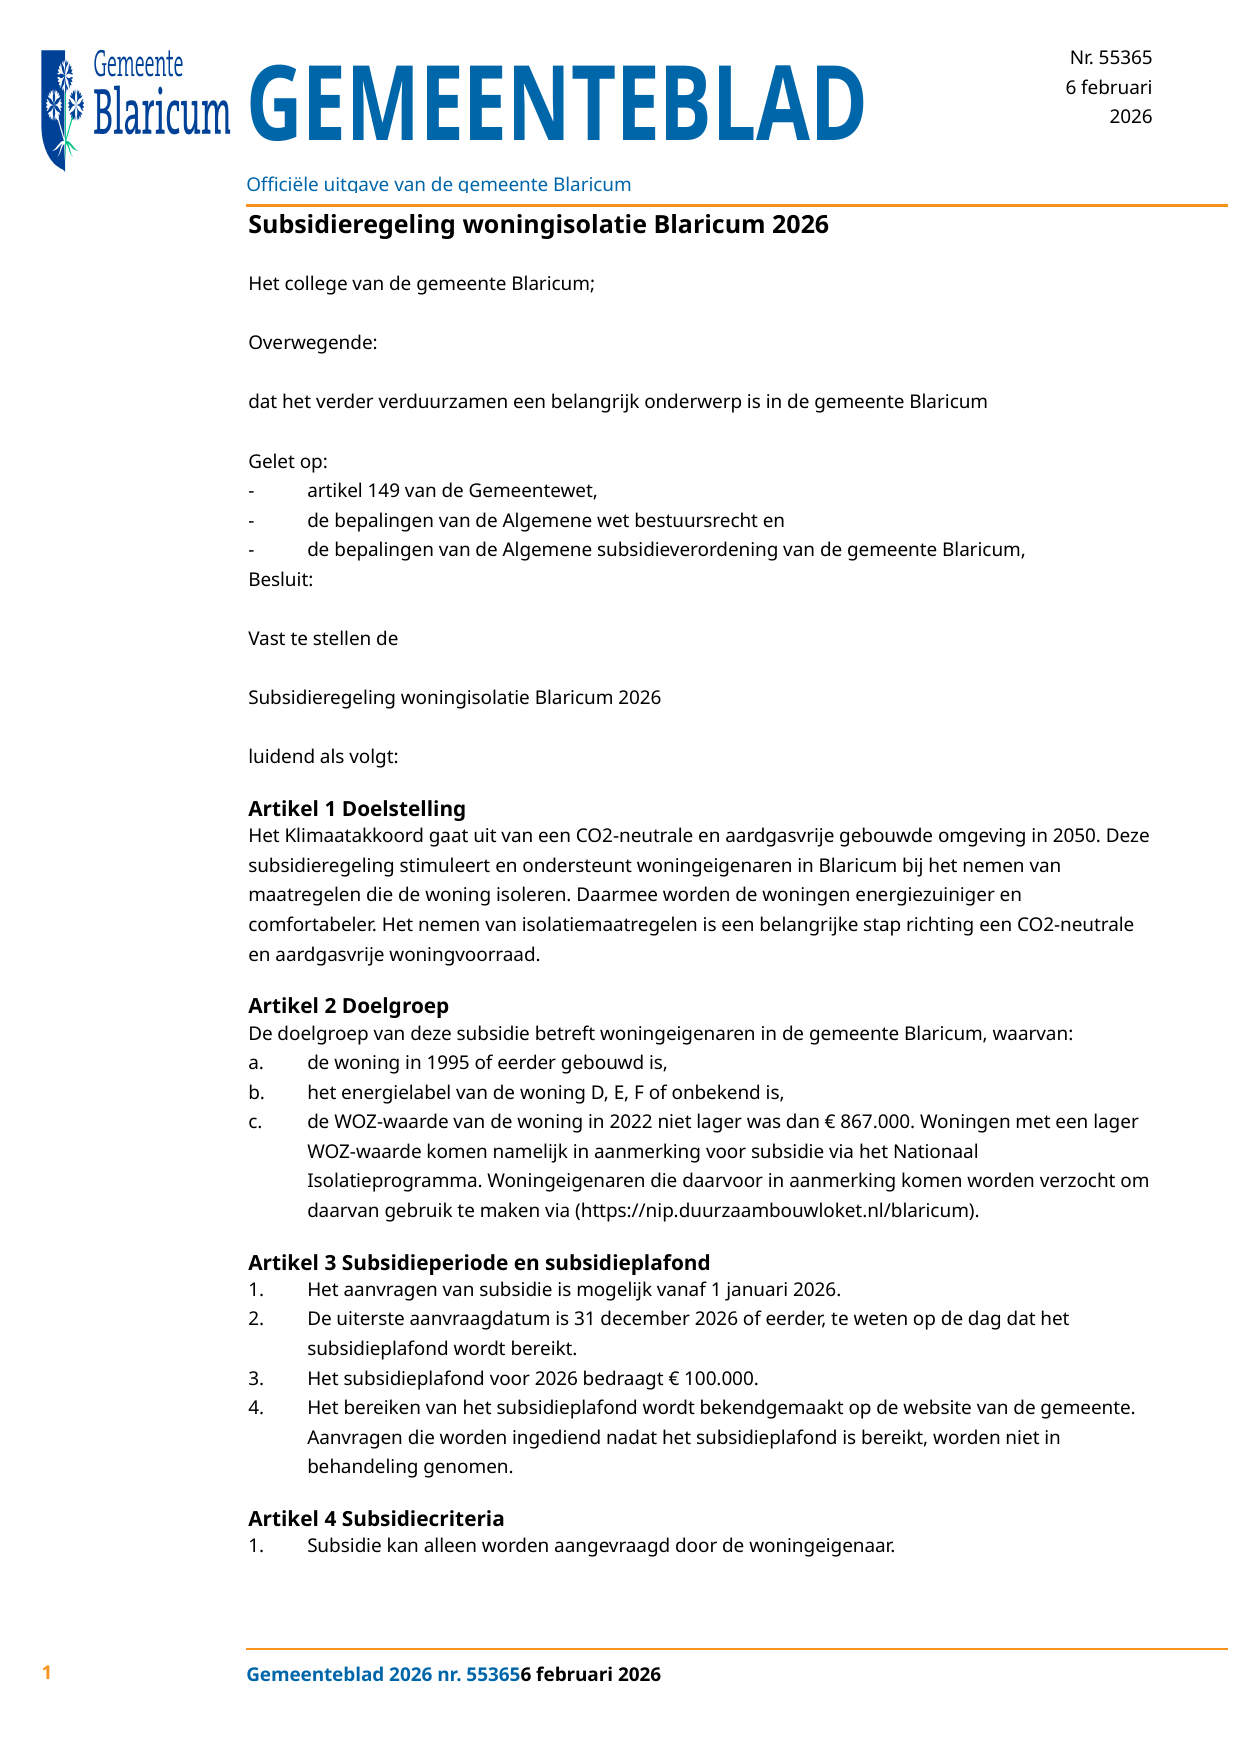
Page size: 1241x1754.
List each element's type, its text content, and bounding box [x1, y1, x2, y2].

picture [41, 47, 231, 172]
text Gelet op: [248, 448, 1152, 473]
text Het college van de gemeente Blaricum; [248, 270, 1152, 296]
list de bepalingen van de Algemene wet bestuursrecht en [248, 507, 1152, 533]
text Artikel 2 Doelgroep [248, 991, 1152, 1020]
text dat het verder verduurzamen een belangrijk onderwerp is in de gemeente Blaricum [248, 389, 1152, 414]
list de woning in 1995 of eerder gebouwd is, [248, 1049, 1152, 1075]
list Het aanvragen van subsidie is mogelijk vanaf 1 januari 2026. [248, 1276, 1152, 1302]
list de WOZ-waarde van de woning in 2022 niet lager was dan € 867.000. Woningen met een lager WOZ-waarde komen namelijk in aanmerking voor subsidie via het Nationaal Isolatieprogramma. Woningeigenaren die daarvoor in aanmerking komen worden verzocht om daarvan gebruik te maken via (https://nip.duurzaambouwloket.nl/blaricum). [248, 1108, 1152, 1223]
text Artikel 3 Subsidieperiode en subsidieplafond [248, 1248, 1152, 1276]
text Besluit: [248, 566, 1152, 592]
list het energielabel van de woning D, E, F of onbekend is, [248, 1079, 1152, 1104]
text Subsidieregeling woningisolatie Blaricum 2026 [248, 207, 1152, 241]
list Het subsidieplafond voor 2026 bedraagt € 100.000. [248, 1365, 1152, 1391]
list artikel 149 van de Gemeentewet, [248, 477, 1152, 503]
text Overwegende: [248, 329, 1152, 355]
text Subsidieregeling woningisolatie Blaricum 2026 [248, 684, 1152, 710]
list De uiterste aanvraagdatum is 31 december 2026 of eerder, te weten op de dag dat het subsidieplafond wordt bereikt. [248, 1306, 1152, 1361]
text Het Klimaatakkoord gaat uit van een CO2-neutrale en aardgasvrije gebouwde omgeving in 2050. Deze subsidieregeling stimuleert en ondersteunt woningeigenaren in Blaricum bij het nemen van maatregelen die de woning isoleren. Daarmee worden de woningen energiezuiniger en comfortabeler. Het nemen van isolatiemaatregelen is een belangrijke stap richting een CO2-neutrale en aardgasvrije woningvoorraad. [248, 822, 1152, 967]
text Vast te stellen de [248, 625, 1152, 651]
list Subsidie kan alleen worden aangevraagd door de woningeigenaar. [248, 1532, 1152, 1558]
text De doelgroep van deze subsidie betreft woningeigenaren in de gemeente Blaricum, waarvan: [248, 1020, 1152, 1045]
text Artikel 4 Subsidiecriteria [248, 1504, 1152, 1532]
list de bepalingen van de Algemene subsidieverordening van de gemeente Blaricum, [248, 537, 1152, 562]
text luidend als volgt: [248, 744, 1152, 769]
list Het bereiken van het subsidieplafond wordt bekendgemaakt op de website van de gemeente. Aanvragen die worden ingediend nadat het subsidieplafond is bereikt, worden niet in behandeling genomen. [248, 1394, 1152, 1479]
text Artikel 1 Doelstelling [248, 794, 1152, 822]
